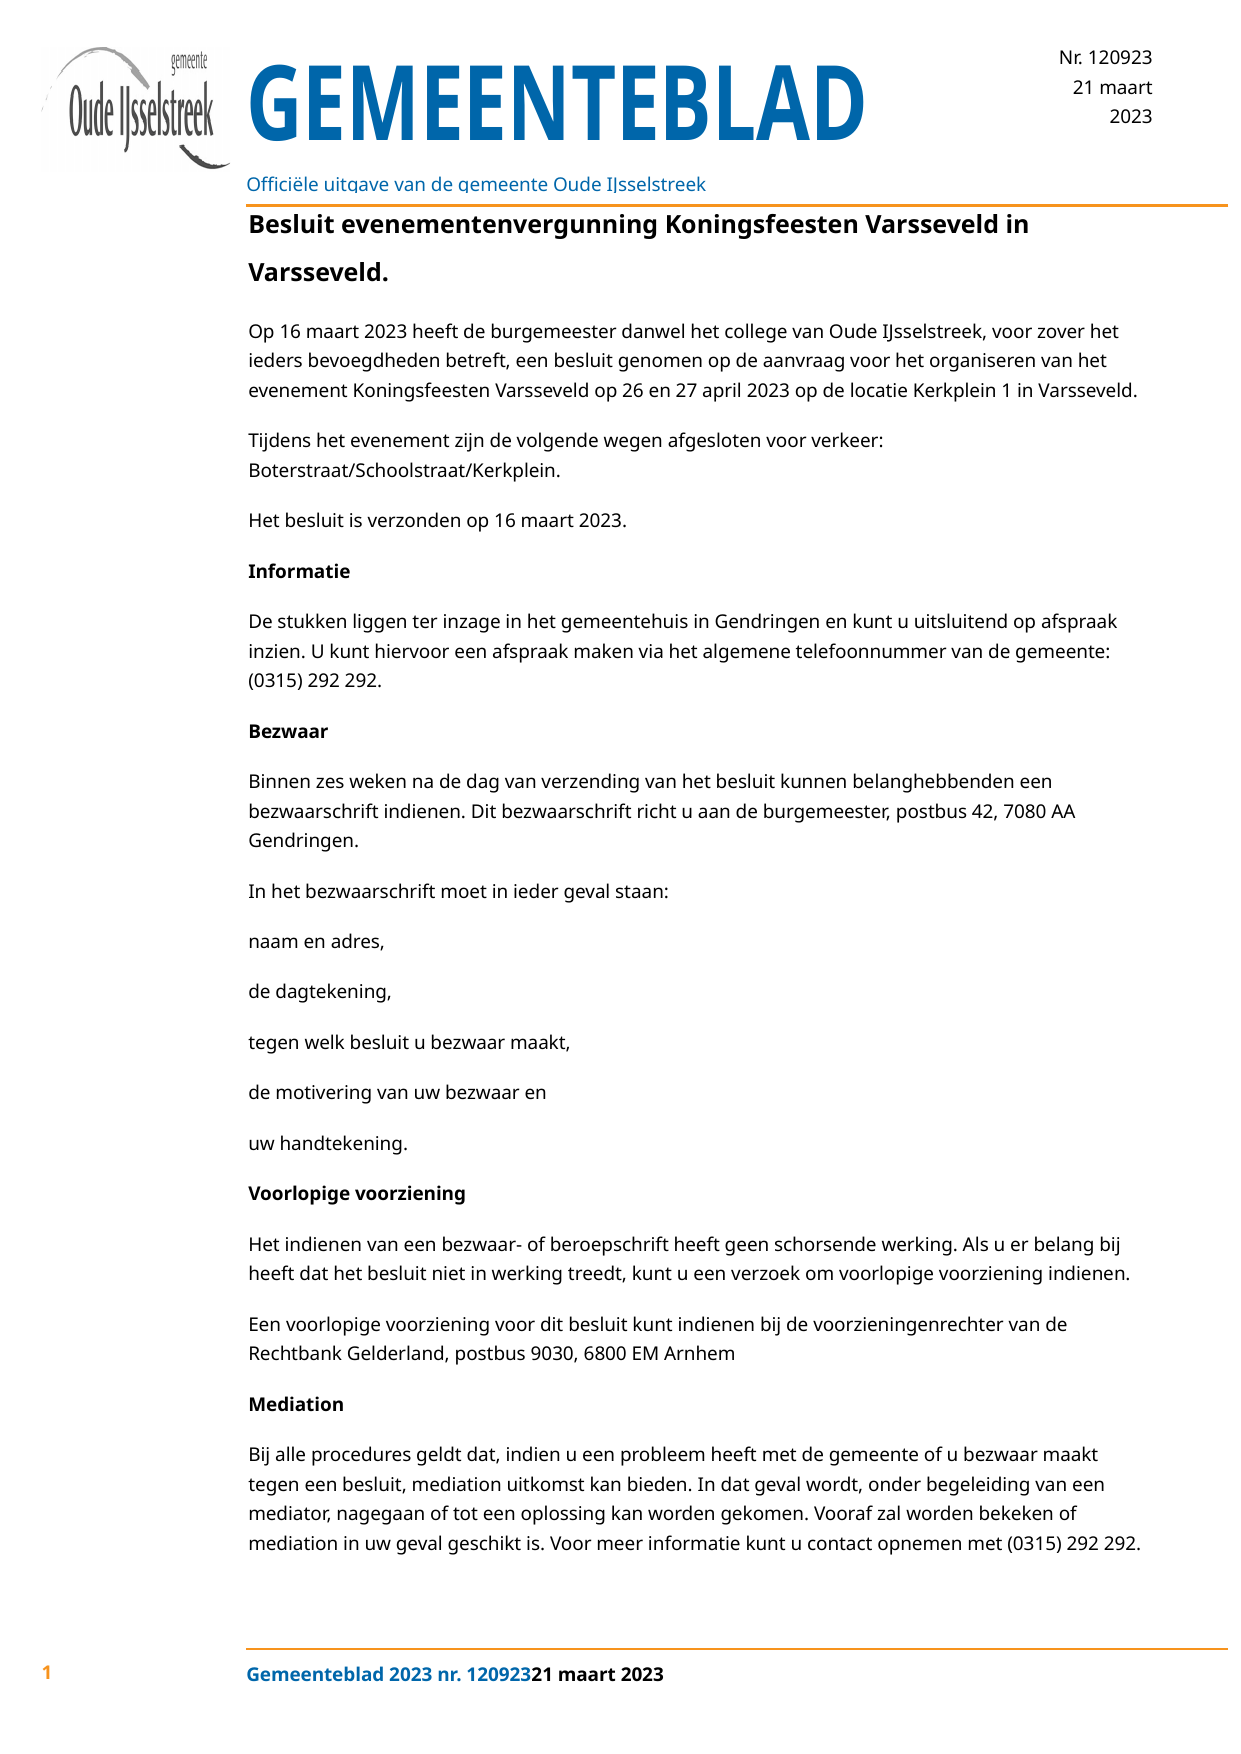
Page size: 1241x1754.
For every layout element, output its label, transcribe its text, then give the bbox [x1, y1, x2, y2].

text naam en adres, [248, 928, 1152, 954]
picture [41, 47, 231, 172]
text Mediation [248, 1391, 1152, 1417]
text de dagtekening, [248, 979, 1152, 1004]
text De stukken liggen ter inzage in het gemeentehuis in Gendringen en kunt u uitsluitend op afspraak inzien. U kunt hiervoor een afspraak maken via het algemene telefoonnummer van de gemeente: (0315) 292 292. [248, 608, 1152, 693]
text tegen welk besluit u bezwaar maakt, [248, 1029, 1152, 1055]
text de motivering van uw bezwaar en [248, 1079, 1152, 1105]
text Het indienen van een bezwaar- of beroepschrift heeft geen schorsende werking. Als u er belang bij heeft dat het besluit niet in werking treedt, kunt u een verzoek om voorlopige voorziening indienen. [248, 1231, 1152, 1286]
text Binnen zes weken na de dag van verzending van het besluit kunnen belanghebbenden een bezwaarschrift indienen. Dit bezwaarschrift richt u aan de burgemeester, postbus 42, 7080 AA Gendringen. [248, 768, 1152, 853]
text Bij alle procedures geldt dat, indien u een probleem heeft met de gemeente of u bezwaar maakt tegen een besluit, mediation uitkomst kan bieden. In dat geval wordt, onder begeleiding van een mediator, nagegaan of tot een oplossing kan worden gekomen. Vooraf zal worden bekeken of mediation in uw geval geschikt is. Voor meer informatie kunt u contact opnemen met (0315) 292 292. [248, 1441, 1152, 1556]
text Een voorlopige voorziening voor dit besluit kunt indienen bij de voorzieningenrechter van de Rechtbank Gelderland, postbus 9030, 6800 EM Arnhem [248, 1311, 1152, 1366]
text In het bezwaarschrift moet in ieder geval staan: [248, 878, 1152, 904]
text Op 16 maart 2023 heeft de burgemeester danwel het college van Oude IJsselstreek, voor zover het ieders bevoegdheden betreft, een besluit genomen op de aanvraag voor het organiseren van het evenement Koningsfeesten Varsseveld op 26 en 27 april 2023 op de locatie Kerkplein 1 in Varsseveld. [248, 318, 1152, 403]
text Tijdens het evenement zijn de volgende wegen afgesloten voor verkeer: Boterstraat/Schoolstraat/Kerkplein. [248, 427, 1152, 483]
text Voorlopige voorziening [248, 1180, 1152, 1206]
text uw handtekening. [248, 1130, 1152, 1156]
text Het besluit is verzonden op 16 maart 2023. [248, 507, 1152, 533]
text Informatie [248, 558, 1152, 584]
text Bezwaar [248, 718, 1152, 744]
text Besluit evenementenvergunning Koningsfeesten Varsseveld in Varsseveld. [248, 207, 1152, 288]
